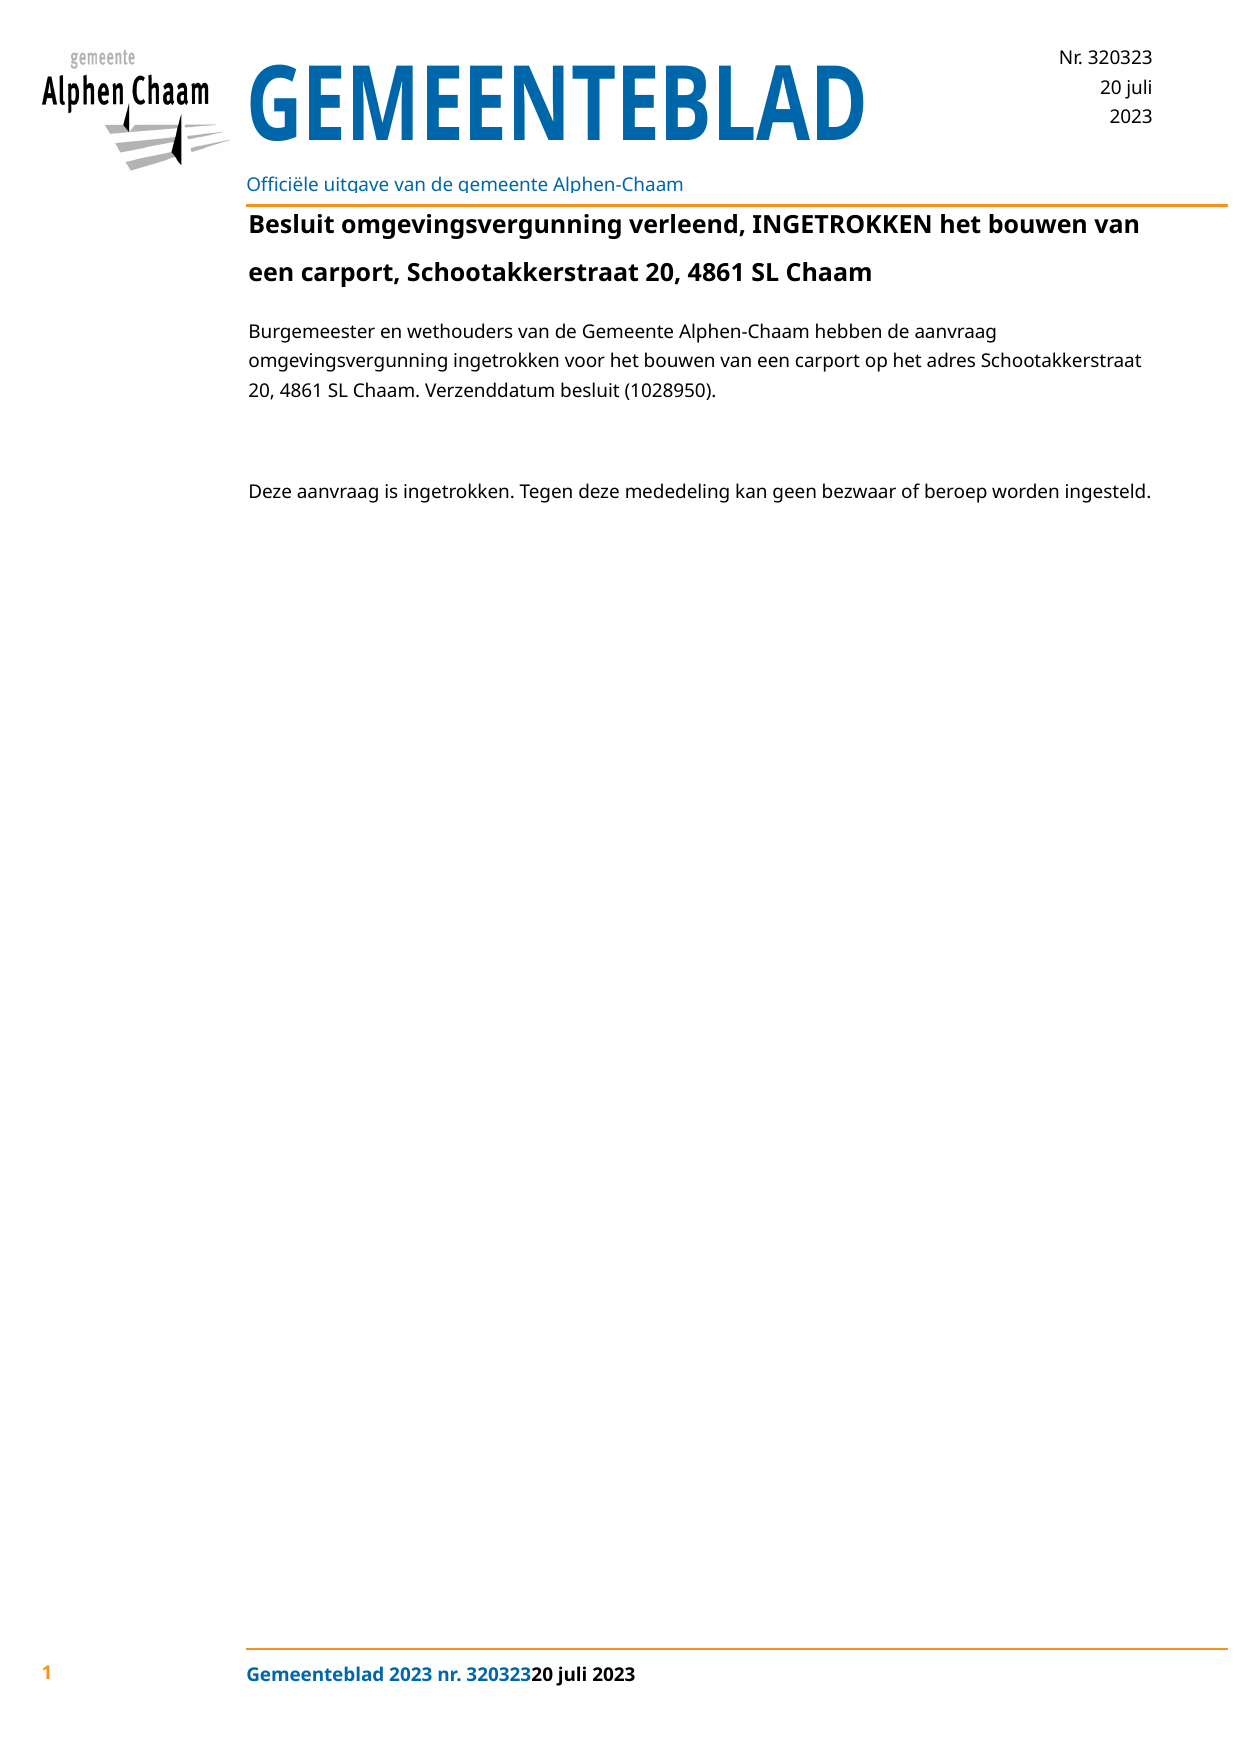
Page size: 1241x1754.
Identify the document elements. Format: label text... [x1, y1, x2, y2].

picture [41, 47, 231, 172]
text Burgemeester en wethouders van de Gemeente Alphen-Chaam hebben de aanvraag omgevingsvergunning ingetrokken voor het bouwen van een carport op het adres Schootakkerstraat 20, 4861 SL Chaam. Verzenddatum besluit (1028950). [248, 318, 1152, 403]
text Besluit omgevingsvergunning verleend, INGETROKKEN het bouwen van een carport, Schootakkerstraat 20, 4861 SL Chaam [248, 207, 1152, 288]
text Deze aanvraag is ingetrokken. Tegen deze mededeling kan geen bezwaar of beroep worden ingesteld. [248, 478, 1152, 504]
